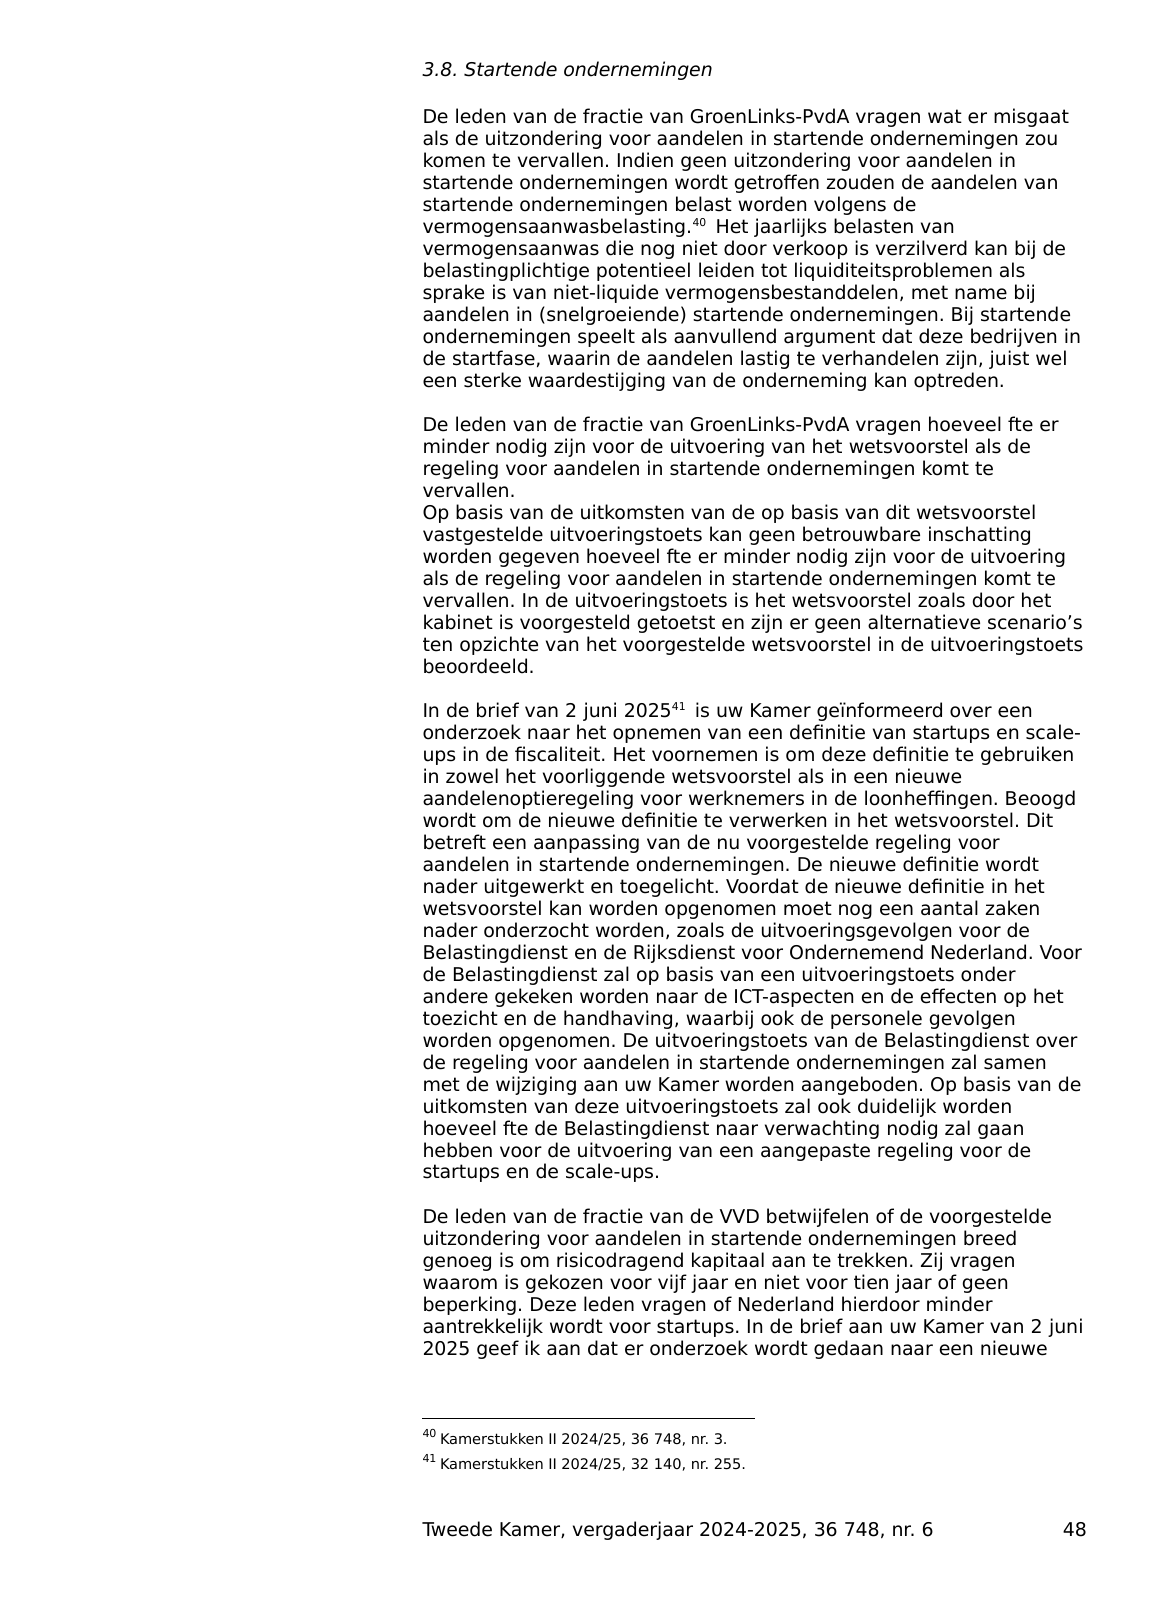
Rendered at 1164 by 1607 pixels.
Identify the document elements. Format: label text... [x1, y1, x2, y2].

text Kamerstukken II 2024/25, 36 748, nr. 3. [422, 1427, 1087, 1449]
text In de brief van 2 juni 2025 is uw Kamer geïnformeerd over een onderzoek naar het opnemen van een definitie van startups en scale-ups in de fiscaliteit. Het voornemen is om deze definitie te gebruiken in zowel het voorliggende wetsvoorstel als in een nieuwe aandelenoptieregeling voor werknemers in de loonheffingen. Beoogd wordt om de nieuwe definitie te verwerken in het wetsvoorstel. Dit betreft een aanpassing van de nu voorgestelde regeling voor aandelen in startende ondernemingen. De nieuwe definitie wordt nader uitgewerkt en toegelicht. Voordat de nieuwe definitie in het wetsvoorstel kan worden opgenomen moet nog een aantal zaken nader onderzocht worden, zoals de uitvoeringsgevolgen voor de Belastingdienst en de Rijksdienst voor Ondernemend Nederland. Voor de Belastingdienst zal op basis van een uitvoeringstoets onder andere gekeken worden naar de ICT-aspecten en de effecten op het toezicht en de handhaving, waarbij ook de personele gevolgen worden opgenomen. De uitvoeringstoets van de Belastingdienst over de regeling voor aandelen in startende ondernemingen zal samen met de wijziging aan uw Kamer worden aangeboden. Op basis van de uitkomsten van deze uitvoeringstoets zal ook duidelijk worden hoeveel fte de Belastingdienst naar verwachting nodig zal gaan hebben voor de uitvoering van een aangepaste regeling voor de startups en de scale-ups. [422, 700, 1087, 1183]
subtitle 3.8. Startende ondernemingen [422, 59, 1087, 81]
text Kamerstukken II 2024/25, 32 140, nr. 255. [422, 1452, 1087, 1474]
text De leden van de fractie van de VVD betwijfelen of de voorgestelde uitzondering voor aandelen in startende ondernemingen breed genoeg is om risicodragend kapitaal aan te trekken. Zij vragen waarom is gekozen voor vijf jaar en niet voor tien jaar of geen beperking. Deze leden vragen of Nederland hierdoor minder aantrekkelijk wordt voor startups. In de brief aan uw Kamer van 2 juni 2025 geef ik aan dat er onderzoek wordt gedaan naar een nieuwe [422, 1206, 1087, 1359]
text Op basis van de uitkomsten van de op basis van dit wetsvoorstel vastgestelde uitvoeringstoets kan geen betrouwbare inschatting worden gegeven hoeveel fte er minder nodig zijn voor de uitvoering als de regeling voor aandelen in startende ondernemingen komt te vervallen. In de uitvoeringstoets is het wetsvoorstel zoals door het kabinet is voorgesteld getoetst en zijn er geen alternatieve scenario’s ten opzichte van het voorgestelde wetsvoorstel in de uitvoeringstoets beoordeeld. [422, 502, 1087, 678]
text De leden van de fractie van GroenLinks-PvdA vragen hoeveel fte er minder nodig zijn voor de uitvoering van het wetsvoorstel als de regeling voor aandelen in startende ondernemingen komt te vervallen. [422, 414, 1087, 502]
text De leden van de fractie van GroenLinks-PvdA vragen wat er misgaat als de uitzondering voor aandelen in startende ondernemingen zou komen te vervallen. Indien geen uitzondering voor aandelen in startende ondernemingen wordt getroffen zouden de aandelen van startende ondernemingen belast worden volgens de vermogensaanwasbelasting. Het jaarlijks belasten van vermogensaanwas die nog niet door verkoop is verzilverd kan bij de belastingplichtige potentieel leiden tot liquiditeitsproblemen als sprake is van niet-liquide vermogensbestanddelen, met name bij aandelen in (snelgroeiende) startende ondernemingen. Bij startende ondernemingen speelt als aanvullend argument dat deze bedrijven in de startfase, waarin de aandelen lastig te verhandelen zijn, juist wel een sterke waardestijging van de onderneming kan optreden. [422, 106, 1087, 392]
